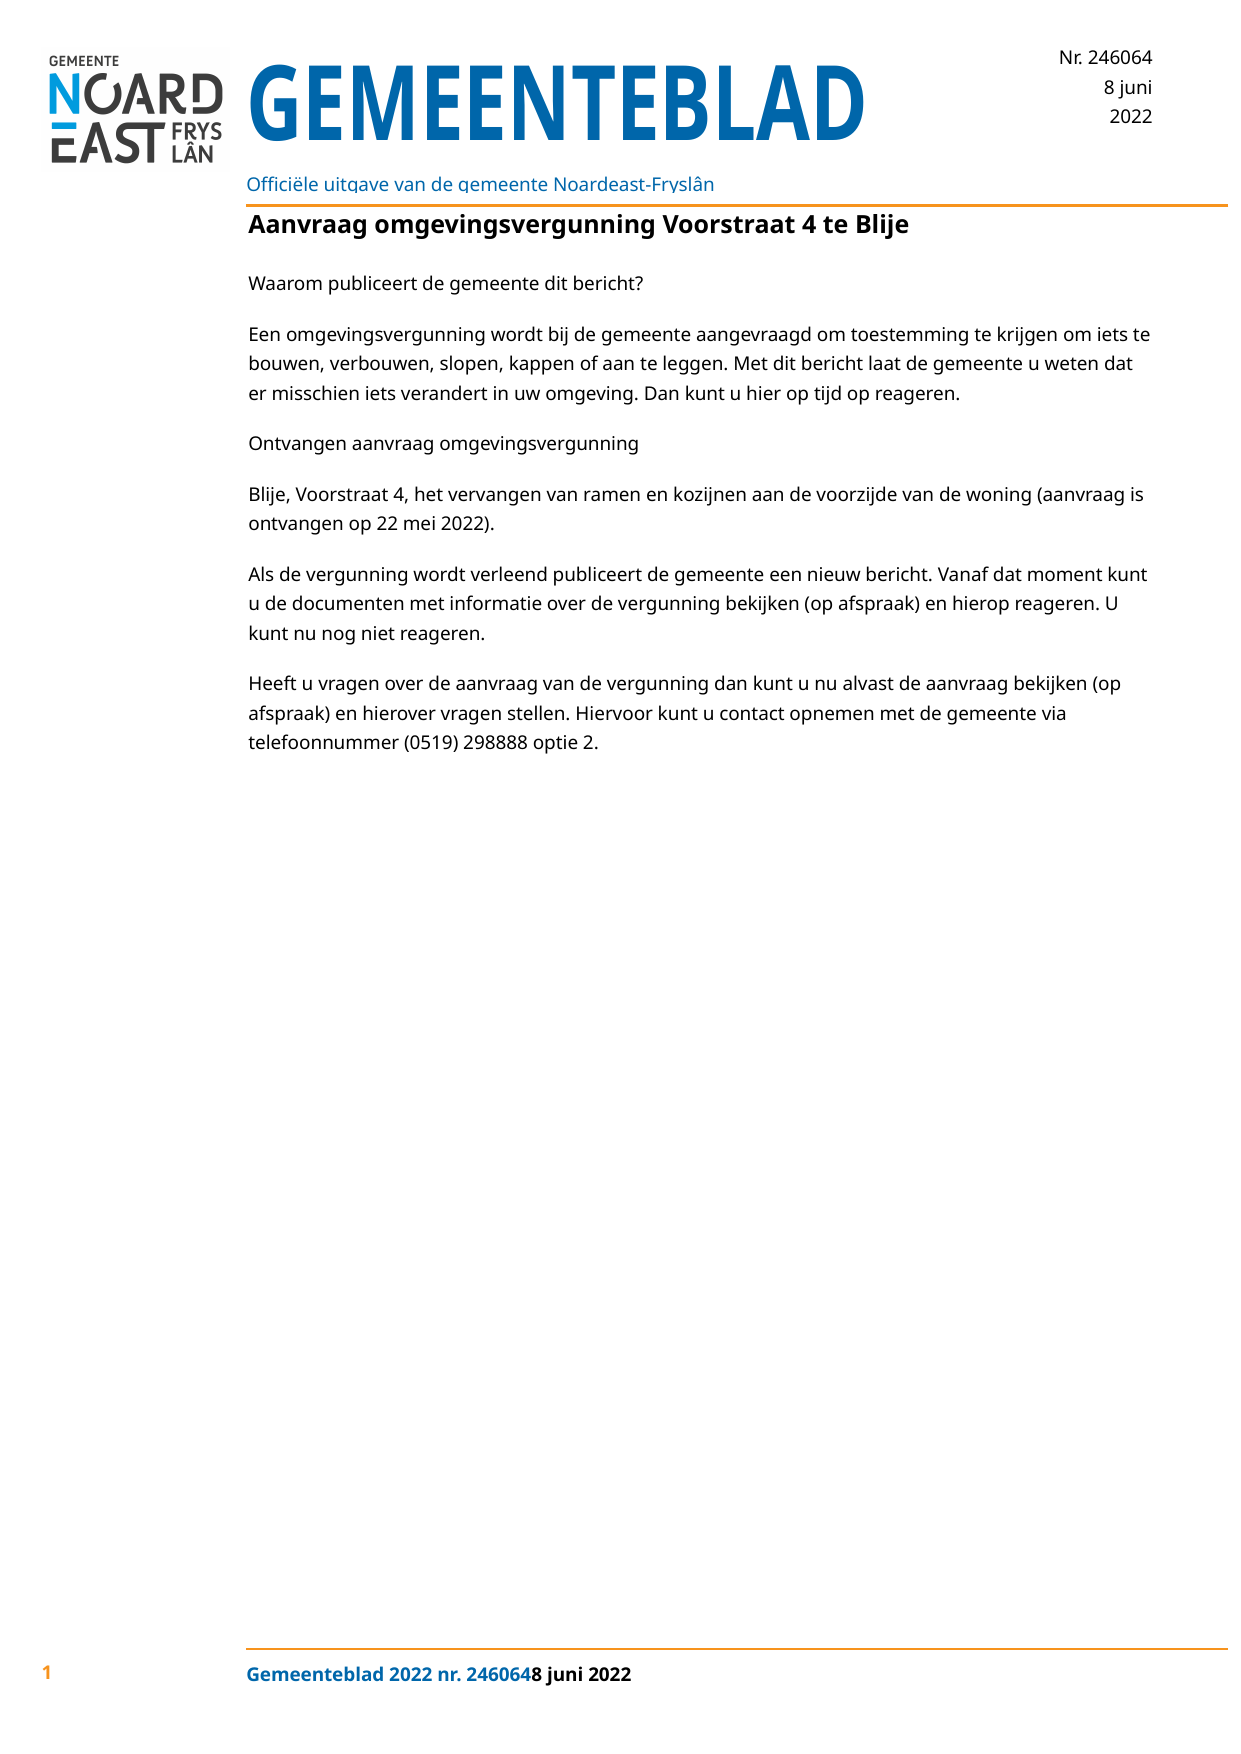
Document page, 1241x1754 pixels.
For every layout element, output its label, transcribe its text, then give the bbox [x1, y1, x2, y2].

text Aanvraag omgevingsvergunning Voorstraat 4 te Blije [248, 207, 1152, 241]
text Heeft u vragen over de aanvraag van de vergunning dan kunt u nu alvast de aanvraag bekijken (op afspraak) en hierover vragen stellen. Hiervoor kunt u contact opnemen met de gemeente via telefoonnummer (0519) 298888 optie 2. [248, 670, 1152, 755]
text Waarom publiceert de gemeente dit bericht? [248, 270, 1152, 296]
text Blije, Voorstraat 4, het vervangen van ramen en kozijnen aan de voorzijde van de woning (aanvraag is ontvangen op 22 mei 2022). [248, 481, 1152, 536]
picture [41, 47, 231, 172]
text Als de vergunning wordt verleend publiceert de gemeente een nieuw bericht. Vanaf dat moment kunt u de documenten met informatie over de vergunning bekijken (op afspraak) en hierop reageren. U kunt nu nog niet reageren. [248, 561, 1152, 646]
text Een omgevingsvergunning wordt bij de gemeente aangevraagd om toestemming te krijgen om iets te bouwen, verbouwen, slopen, kappen of aan te leggen. Met dit bericht laat de gemeente u weten dat er misschien iets verandert in uw omgeving. Dan kunt u hier op tijd op reageren. [248, 321, 1152, 406]
text Ontvangen aanvraag omgevingsvergunning [248, 430, 1152, 456]
